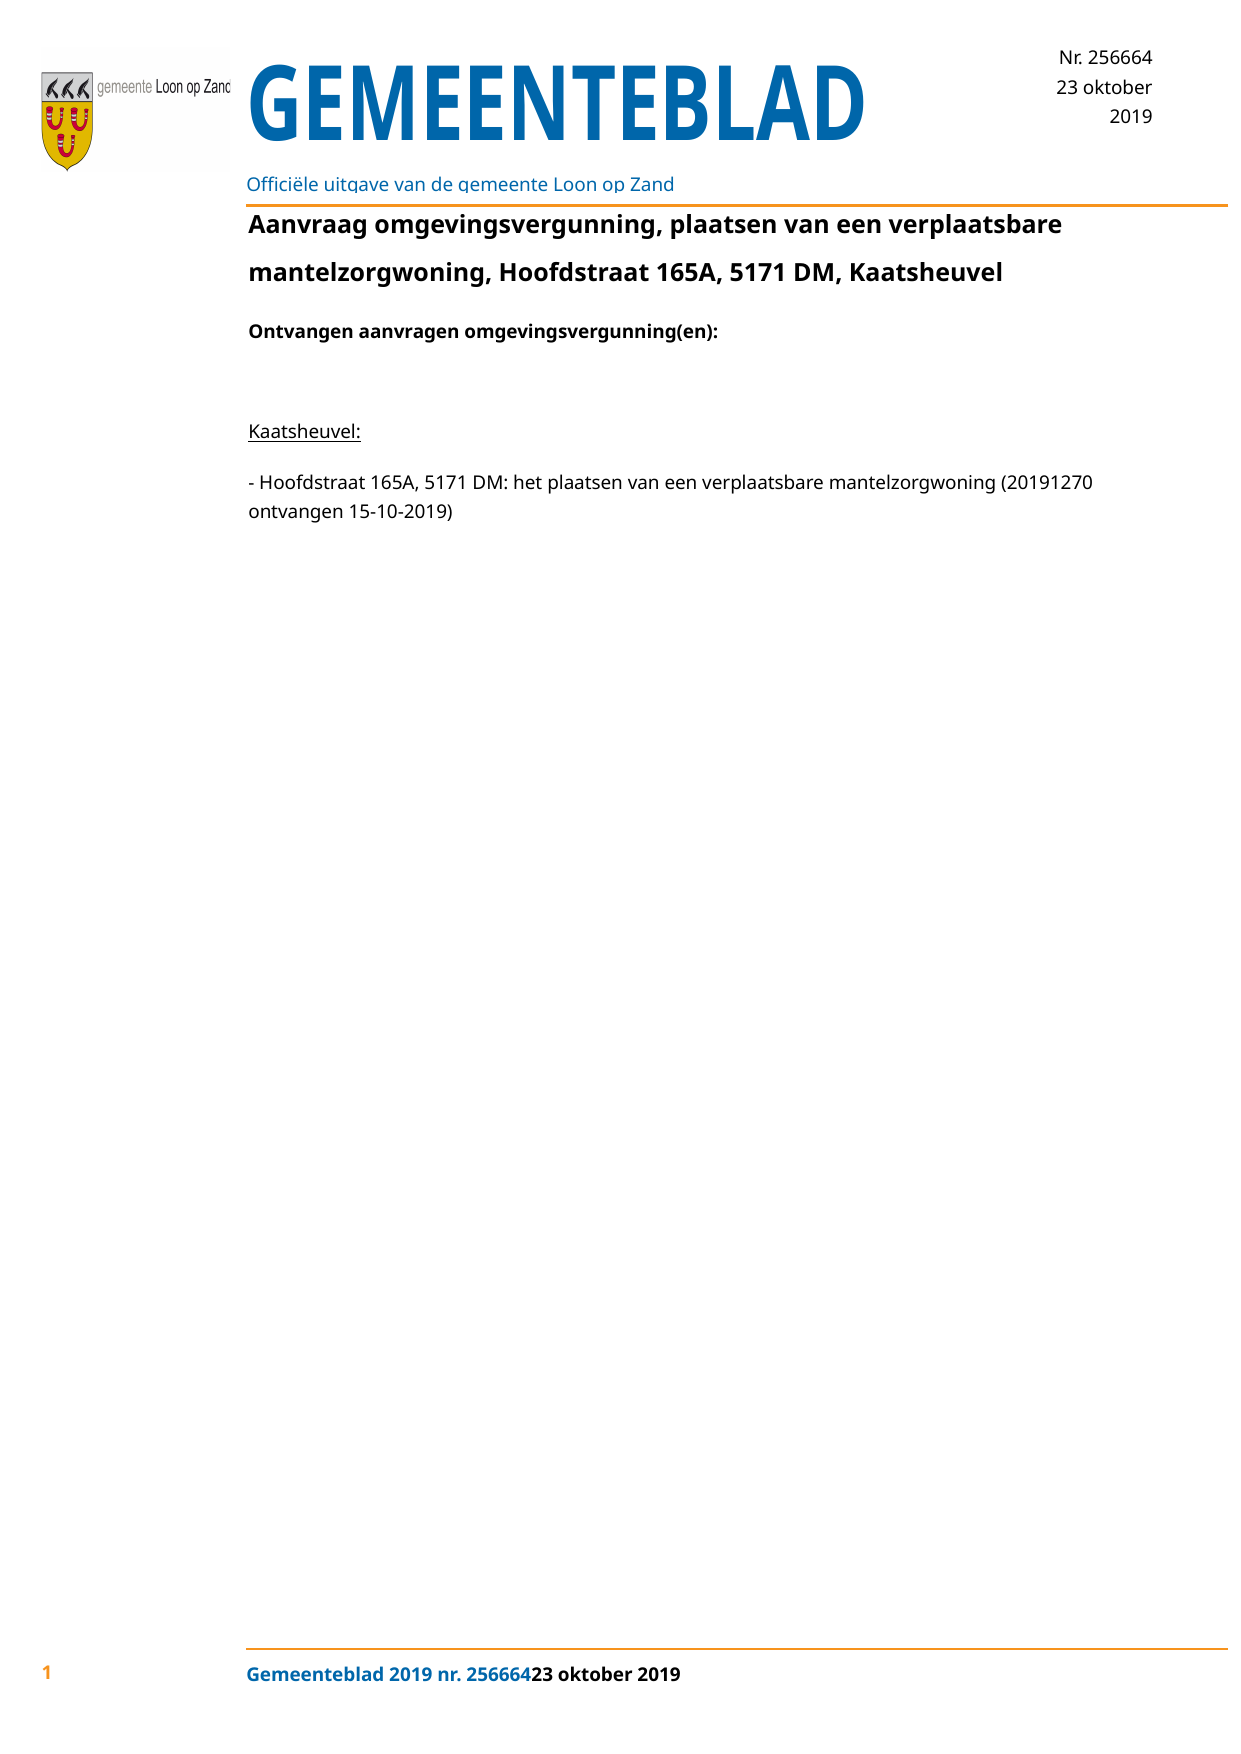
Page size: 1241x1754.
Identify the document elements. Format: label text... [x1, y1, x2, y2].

text Kaatsheuvel: [248, 419, 1152, 444]
text Ontvangen aanvragen omgevingsvergunning(en): [248, 318, 1152, 344]
text - Hoofdstraat 165A, 5171 DM: het plaatsen van een verplaatsbare mantelzorgwoning (20191270 ontvangen 15-10-2019) [248, 469, 1152, 524]
picture [41, 47, 231, 172]
text Aanvraag omgevingsvergunning, plaatsen van een verplaatsbare mantelzorgwoning, Hoofdstraat 165A, 5171 DM, Kaatsheuvel [248, 207, 1152, 288]
